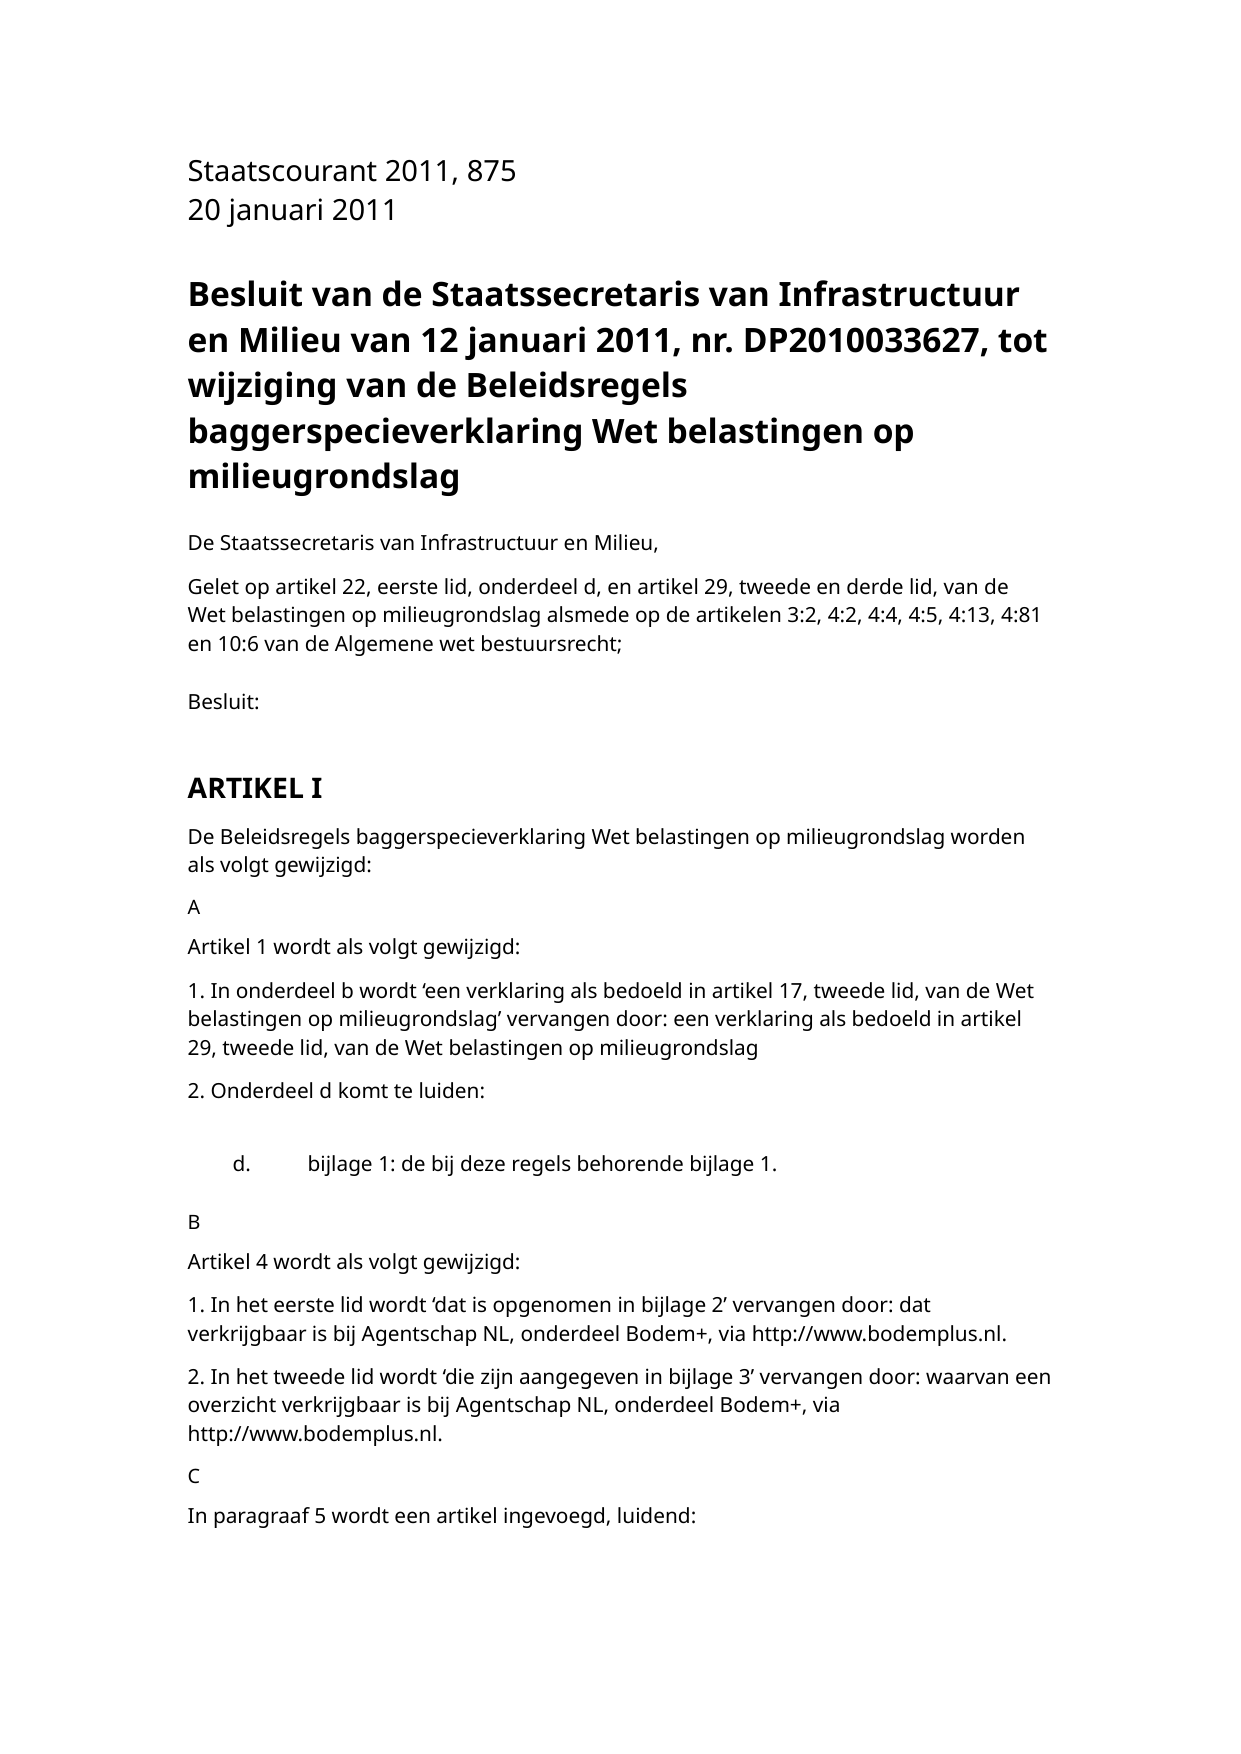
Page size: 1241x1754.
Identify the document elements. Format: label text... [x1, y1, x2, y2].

text B [187, 1208, 1053, 1235]
text Artikel 1 wordt als volgt gewijzigd: [187, 932, 1053, 961]
text 2. Onderdeel d komt te luiden: [187, 1076, 1053, 1104]
text Gelet op artikel 22, eerste lid, onderdeel d, en artikel 29, tweede en derde lid, van de Wet belastingen op milieugrondslag alsmede op de artikelen 3:2, 4:2, 4:4, 4:5, 4:13, 4:81 en 10:6 van de Algemene wet bestuursrecht; [187, 572, 1053, 657]
text Artikel 4 wordt als volgt gewijzigd: [187, 1247, 1053, 1275]
subtitle Besluit van de Staatssecretaris van Infrastructuur en Milieu van 12 januari 2011, nr. DP2010033627, tot wijziging van de Beleidsregels baggerspecieverklaring Wet belastingen op milieugrondslag [187, 271, 1053, 498]
text A [187, 894, 1053, 921]
text 1. In het eerste lid wordt ‘dat is opgenomen in bijlage 2’ vervangen door: dat verkrijgbaar is bij Agentschap NL, onderdeel Bodem+, via http://www.bodemplus.nl. [187, 1290, 1053, 1347]
text 2. In het tweede lid wordt ‘die zijn aangegeven in bijlage 3’ vervangen door: waarvan een overzicht verkrijgbaar is bij Agentschap NL, onderdeel Bodem+, via http://www.bodemplus.nl. [187, 1362, 1053, 1447]
list bijlage 1: de bij deze regels behorende bijlage 1. [232, 1149, 1053, 1178]
text In paragraaf 5 wordt een artikel ingevoegd, luidend: [187, 1501, 1053, 1529]
text De Beleidsregels baggerspecieverklaring Wet belastingen op milieugrondslag worden als volgt gewijzigd: [187, 822, 1053, 879]
text Besluit: [187, 687, 1053, 716]
text 1. In onderdeel b wordt ‘een verklaring als bedoeld in artikel 17, tweede lid, van de Wet belastingen op milieugrondslag’ vervangen door: een verklaring als bedoeld in artikel 29, tweede lid, van de Wet belastingen op milieugrondslag [187, 976, 1053, 1061]
subtitle ARTIKEL I [187, 768, 1053, 807]
text 20 januari 2011 [187, 190, 1053, 229]
text C [187, 1462, 1053, 1489]
text De Staatssecretaris van Infrastructuur en Milieu, [187, 528, 1053, 557]
text Staatscourant 2011, 875 [187, 150, 1053, 190]
